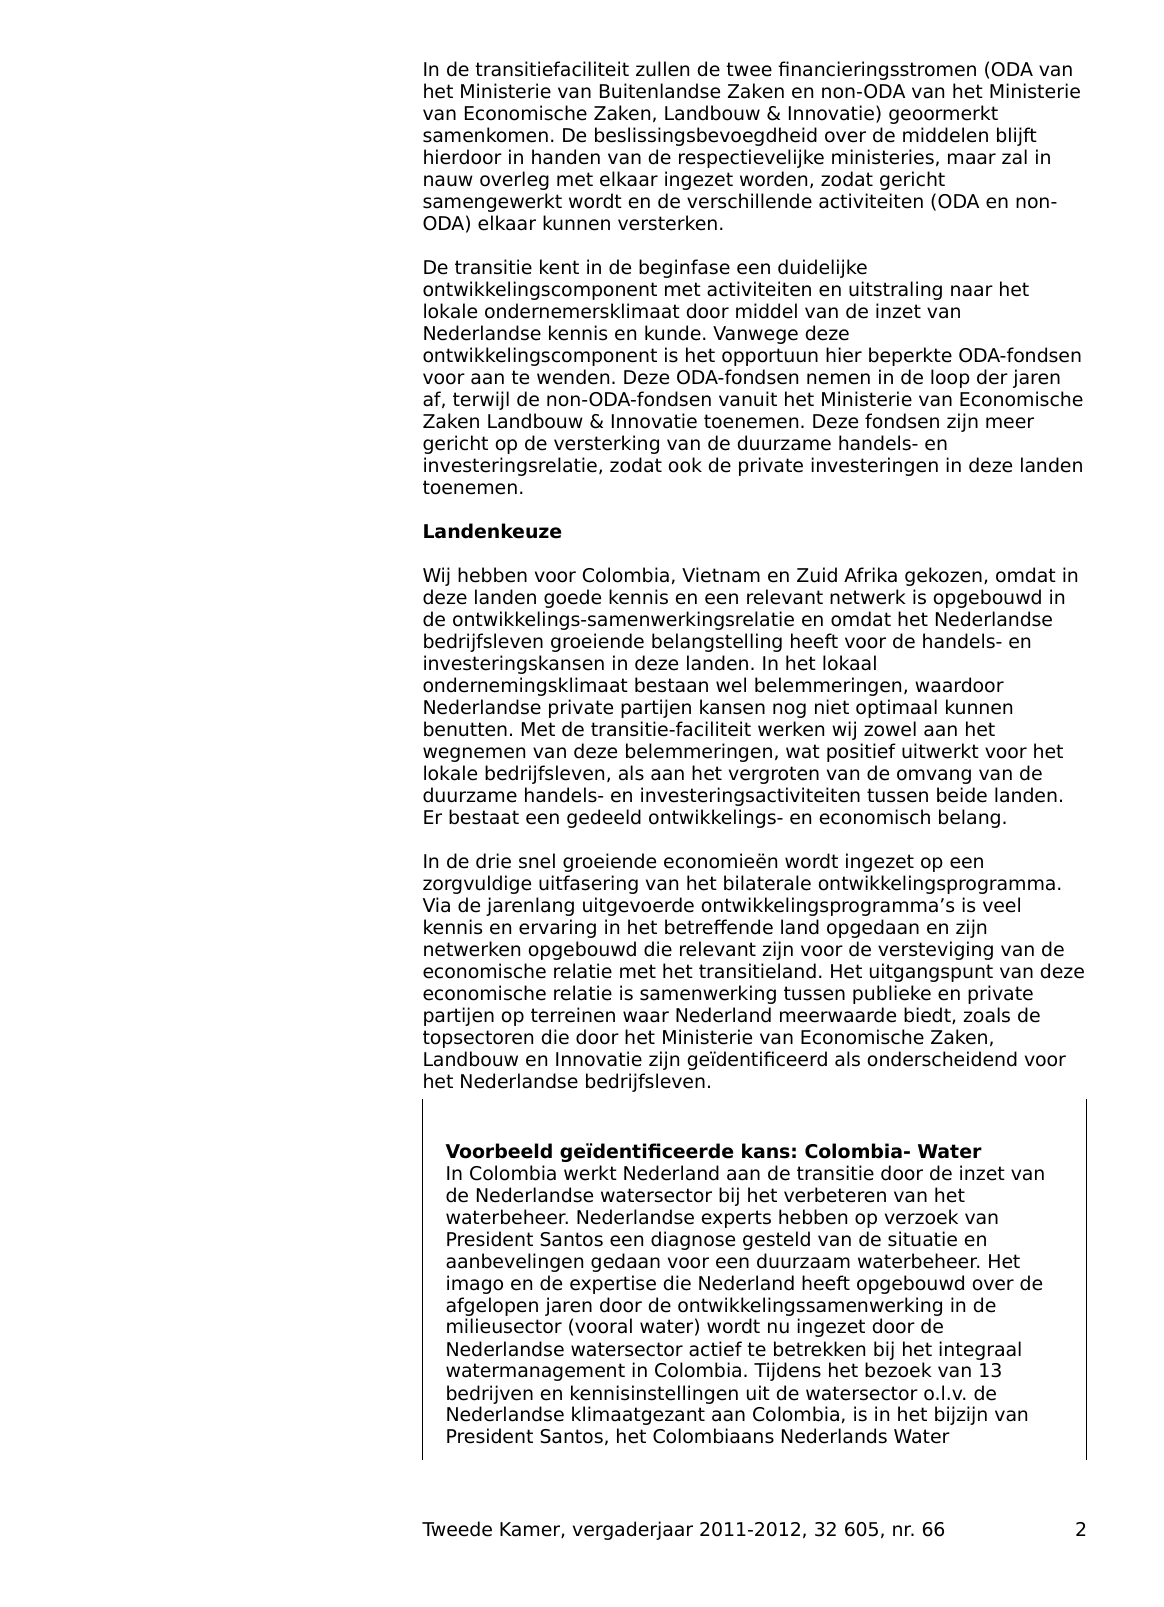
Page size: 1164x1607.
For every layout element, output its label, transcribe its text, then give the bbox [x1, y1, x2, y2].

table_header Voorbeeld geïdentificeerde kans: Colombia- Water In Colombia werkt Nederland aan de transitie door de inzet van de Nederlandse watersector bij het verbeteren van het waterbeheer. Nederlandse experts hebben op verzoek van President Santos een diagnose gesteld van de situatie en aanbevelingen gedaan voor een duurzaam waterbeheer. Het imago en de expertise die Nederland heeft opgebouwd over de afgelopen jaren door de ontwikkelingssamenwerking in de milieusector (vooral water) wordt nu ingezet door de Nederlandse watersector actief te betrekken bij het integraal watermanagement in Colombia. Tijdens het bezoek van 13 bedrijven en kennisinstellingen uit de watersector o.l.v. de Nederlandse klimaatgezant aan Colombia, is in het bijzijn van President Santos, het Colombiaans Nederlands Water [423, 1099, 1086, 1460]
text Wij hebben voor Colombia, Vietnam en Zuid Afrika gekozen, omdat in deze landen goede kennis en een relevant netwerk is opgebouwd in de ontwikkelings-samenwerkingsrelatie en omdat het Nederlandse bedrijfsleven groeiende belangstelling heeft voor de handels- en investeringskansen in deze landen. In het lokaal ondernemingsklimaat bestaan wel belemmeringen, waardoor Nederlandse private partijen kansen nog niet optimaal kunnen benutten. Met de transitie-faciliteit werken wij zowel aan het wegnemen van deze belemmeringen, wat positief uitwerkt voor het lokale bedrijfsleven, als aan het vergroten van de omvang van de duurzame handels- en investeringsactiviteiten tussen beide landen. Er bestaat een gedeeld ontwikkelings- en economisch belang. [422, 565, 1087, 829]
text In de transitiefaciliteit zullen de twee financieringsstromen (ODA van het Ministerie van Buitenlandse Zaken en non-ODA van het Ministerie van Economische Zaken, Landbouw & Innovatie) geoormerkt samenkomen. De beslissingsbevoegdheid over de middelen blijft hierdoor in handen van de respectievelijke ministeries, maar zal in nauw overleg met elkaar ingezet worden, zodat gericht samengewerkt wordt en de verschillende activiteiten (ODA en non-ODA) elkaar kunnen versterken. [422, 59, 1087, 235]
text De transitie kent in de beginfase een duidelijke ontwikkelingscomponent met activiteiten en uitstraling naar het lokale ondernemersklimaat door middel van de inzet van Nederlandse kennis en kunde. Vanwege deze ontwikkelingscomponent is het opportuun hier beperkte ODA-fondsen voor aan te wenden. Deze ODA-fondsen nemen in de loop der jaren af, terwijl de non-ODA-fondsen vanuit het Ministerie van Economische Zaken Landbouw & Innovatie toenemen. Deze fondsen zijn meer gericht op de versterking van de duurzame handels- en investeringsrelatie, zodat ook de private investeringen in deze landen toenemen. [422, 257, 1087, 499]
subtitle Landenkeuze [422, 521, 1087, 543]
text In de drie snel groeiende economieën wordt ingezet op een zorgvuldige uitfasering van het bilaterale ontwikkelingsprogramma. Via de jarenlang uitgevoerde ontwikkelingsprogramma’s is veel kennis en ervaring in het betreffende land opgedaan en zijn netwerken opgebouwd die relevant zijn voor de versteviging van de economische relatie met het transitieland. Het uitgangspunt van deze economische relatie is samenwerking tussen publieke en private partijen op terreinen waar Nederland meerwaarde biedt, zoals de topsectoren die door het Ministerie van Economische Zaken, Landbouw en Innovatie zijn geïdentificeerd als onderscheidend voor het Nederlandse bedrijfsleven. [422, 851, 1087, 1093]
